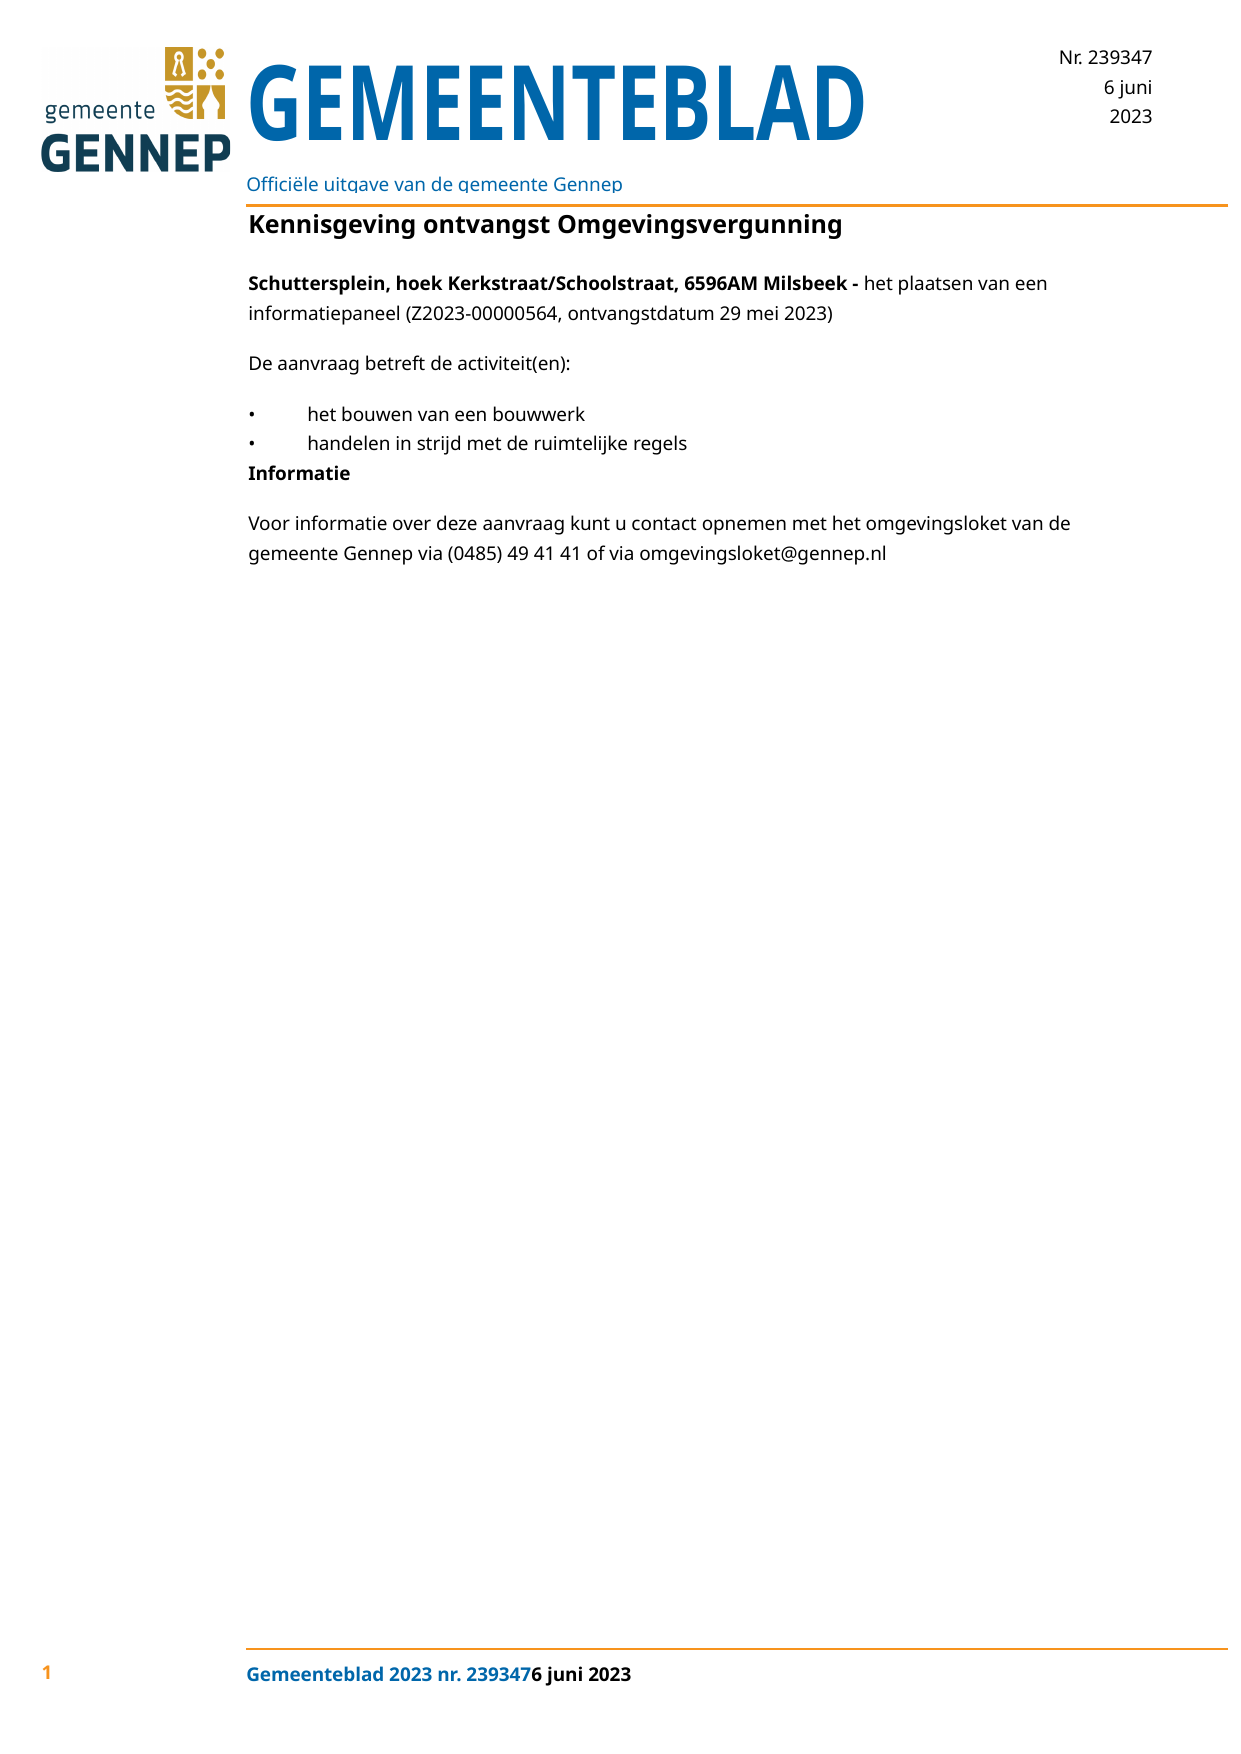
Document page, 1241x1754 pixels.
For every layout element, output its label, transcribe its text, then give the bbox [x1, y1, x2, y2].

text Informatie [248, 460, 1152, 486]
text Schuttersplein, hoek Kerkstraat/Schoolstraat, 6596AM Milsbeek - het plaatsen van een informatiepaneel (Z2023-00000564, ontvangstdatum 29 mei 2023) [248, 270, 1152, 326]
picture [41, 47, 231, 172]
list handelen in strijd met de ruimtelijke regels [248, 430, 1152, 456]
text De aanvraag betreft de activiteit(en): [248, 350, 1152, 376]
list het bouwen van een bouwwerk [248, 401, 1152, 426]
text Voor informatie over deze aanvraag kunt u contact opnemen met het omgevingsloket van de gemeente Gennep via (0485) 49 41 41 of via omgevingsloket@gennep.nl [248, 510, 1152, 566]
text Kennisgeving ontvangst Omgevingsvergunning [248, 207, 1152, 241]
